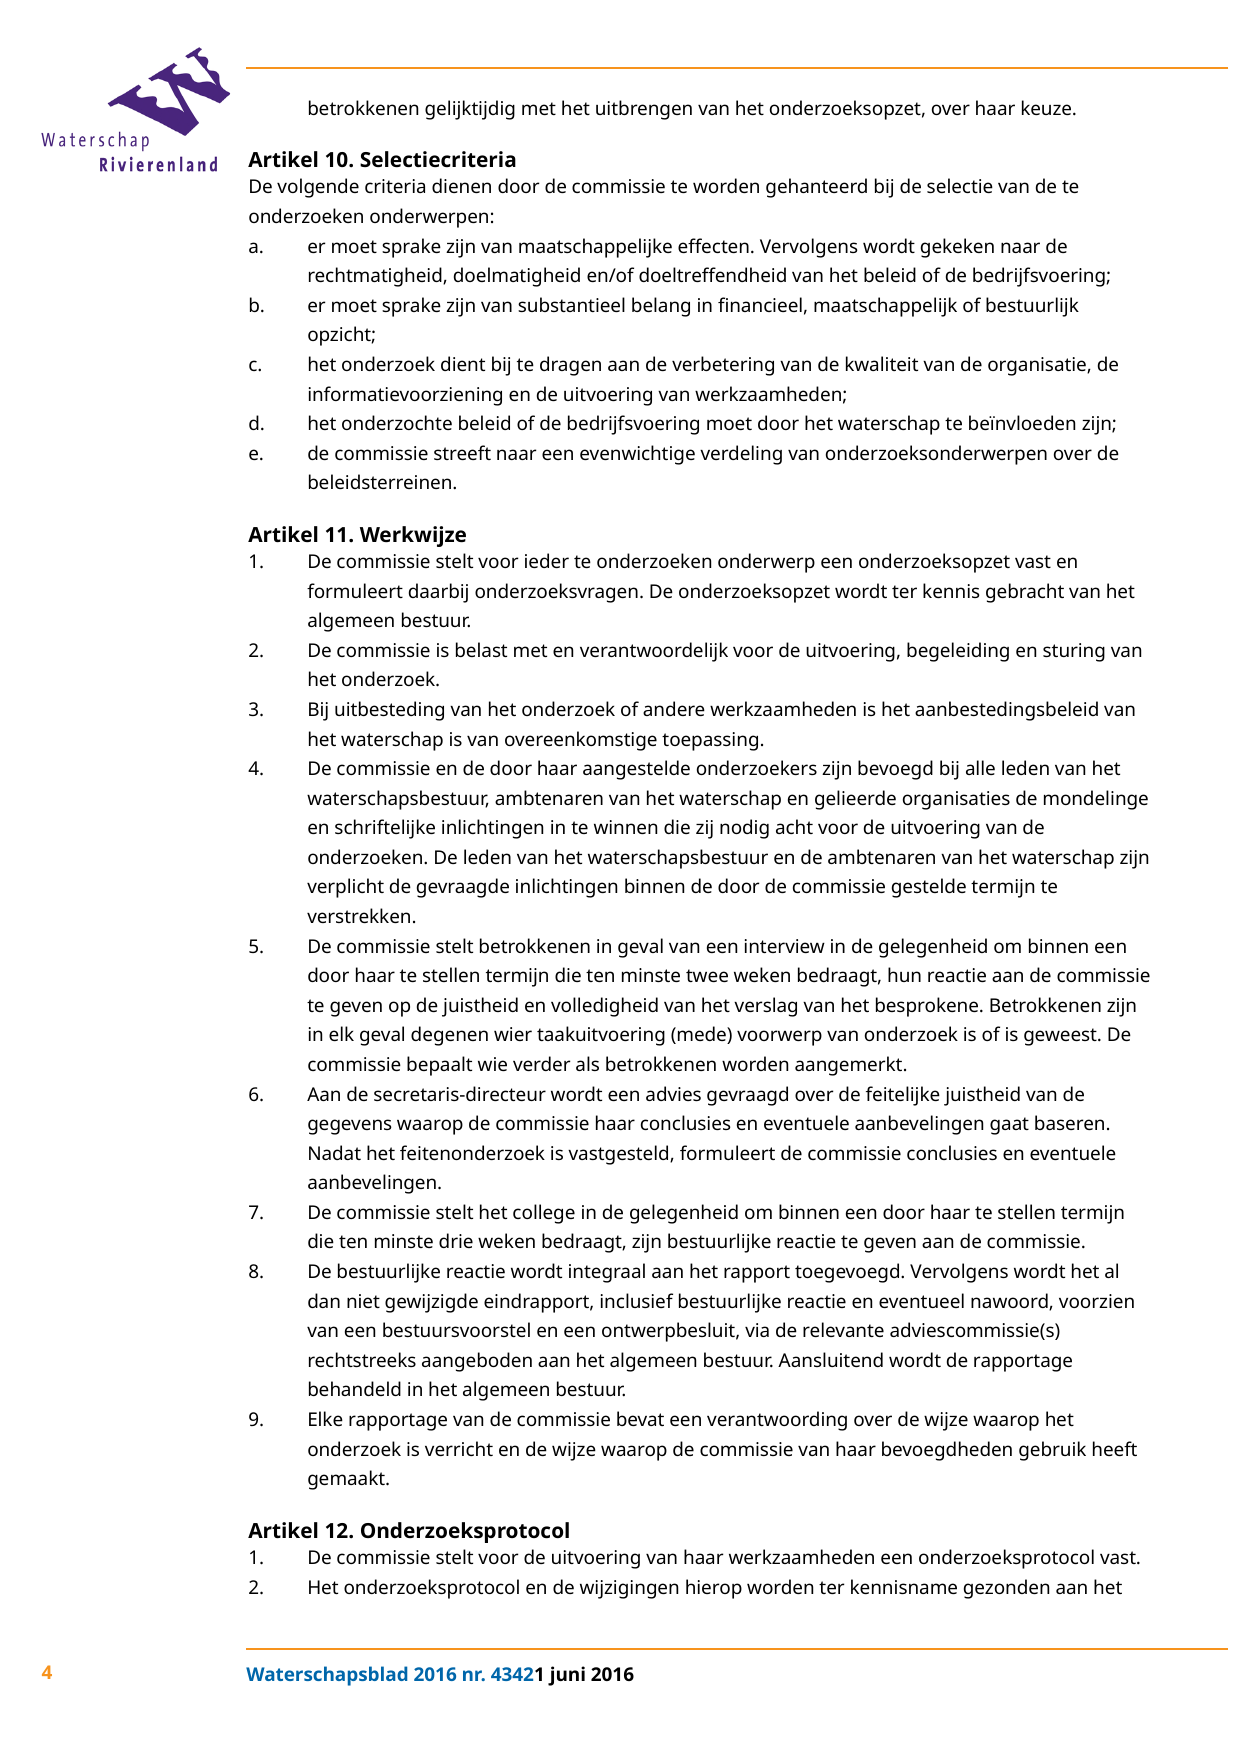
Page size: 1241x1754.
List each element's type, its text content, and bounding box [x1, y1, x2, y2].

list De commissie en de door haar aangestelde onderzoekers zijn bevoegd bij alle leden van het waterschapsbestuur, ambtenaren van het waterschap en gelieerde organisaties de mondelinge en schriftelijke inlichtingen in te winnen die zij nodig acht voor de uitvoering van de onderzoeken. De leden van het waterschapsbestuur en de ambtenaren van het waterschap zijn verplicht de gevraagde inlichtingen binnen de door de commissie gestelde termijn te verstrekken. [248, 755, 1152, 929]
list het onderzoek dient bij te dragen aan de verbetering van de kwaliteit van de organisatie, de informatievoorziening en de uitvoering van werkzaamheden; [248, 351, 1152, 406]
list De commissie stelt voor ieder te onderzoeken onderwerp een onderzoeksopzet vast en formuleert daarbij onderzoeksvragen. De onderzoeksopzet wordt ter kennis gebracht van het algemeen bestuur. [248, 548, 1152, 633]
list betrokkenen gelijktijdig met het uitbrengen van het onderzoeksopzet, over haar keuze. [248, 95, 1152, 121]
list De commissie stelt betrokkenen in geval van een interview in de gelegenheid om binnen een door haar te stellen termijn die ten minste twee weken bedraagt, hun reactie aan de commissie te geven op de juistheid en volledigheid van het verslag van het besprokene. Betrokkenen zijn in elk geval degenen wier taakuitvoering (mede) voorwerp van onderzoek is of is geweest. De commissie bepaalt wie verder als betrokkenen worden aangemerkt. [248, 933, 1152, 1077]
list Het onderzoeksprotocol en de wijzigingen hierop worden ter kennisname gezonden aan het [248, 1574, 1152, 1599]
list Elke rapportage van de commissie bevat een verantwoording over de wijze waarop het onderzoek is verricht en de wijze waarop de commissie van haar bevoegdheden gebruik heeft gemaakt. [248, 1406, 1152, 1491]
picture [41, 47, 231, 172]
list De bestuurlijke reactie wordt integraal aan het rapport toegevoegd. Vervolgens wordt het al dan niet gewijzigde eindrapport, inclusief bestuurlijke reactie en eventueel nawoord, voorzien van een bestuursvoorstel en een ontwerpbesluit, via de relevante adviescommissie(s) rechtstreeks aangeboden aan het algemeen bestuur. Aansluitend wordt de rapportage behandeld in het algemeen bestuur. [248, 1258, 1152, 1402]
text Artikel 10. Selectiecriteria [248, 145, 1152, 174]
list De commissie stelt voor de uitvoering van haar werkzaamheden een onderzoeksprotocol vast. [248, 1544, 1152, 1570]
list Bij uitbesteding van het onderzoek of andere werkzaamheden is het aanbestedingsbeleid van het waterschap is van overeenkomstige toepassing. [248, 696, 1152, 752]
list het onderzochte beleid of de bedrijfsvoering moet door het waterschap te beïnvloeden zijn; [248, 410, 1152, 436]
text Artikel 11. Werkwijze [248, 520, 1152, 548]
list De commissie is belast met en verantwoordelijk voor de uitvoering, begeleiding en sturing van het onderzoek. [248, 637, 1152, 692]
text Artikel 12. Onderzoeksprotocol [248, 1516, 1152, 1544]
list er moet sprake zijn van maatschappelijke effecten. Vervolgens wordt gekeken naar de rechtmatigheid, doelmatigheid en/of doeltreffendheid van het beleid of de bedrijfsvoering; [248, 233, 1152, 288]
list Aan de secretaris-directeur wordt een advies gevraagd over de feitelijke juistheid van de gegevens waarop de commissie haar conclusies en eventuele aanbevelingen gaat baseren. Nadat het feitenonderzoek is vastgesteld, formuleert de commissie conclusies en eventuele aanbevelingen. [248, 1081, 1152, 1195]
list er moet sprake zijn van substantieel belang in financieel, maatschappelijk of bestuurlijk opzicht; [248, 292, 1152, 347]
text De volgende criteria dienen door de commissie te worden gehanteerd bij de selectie van de te onderzoeken onderwerpen: [248, 174, 1152, 229]
list De commissie stelt het college in de gelegenheid om binnen een door haar te stellen termijn die ten minste drie weken bedraagt, zijn bestuurlijke reactie te geven aan de commissie. [248, 1199, 1152, 1254]
list de commissie streeft naar een evenwichtige verdeling van onderzoeksonderwerpen over de beleidsterreinen. [248, 440, 1152, 495]
